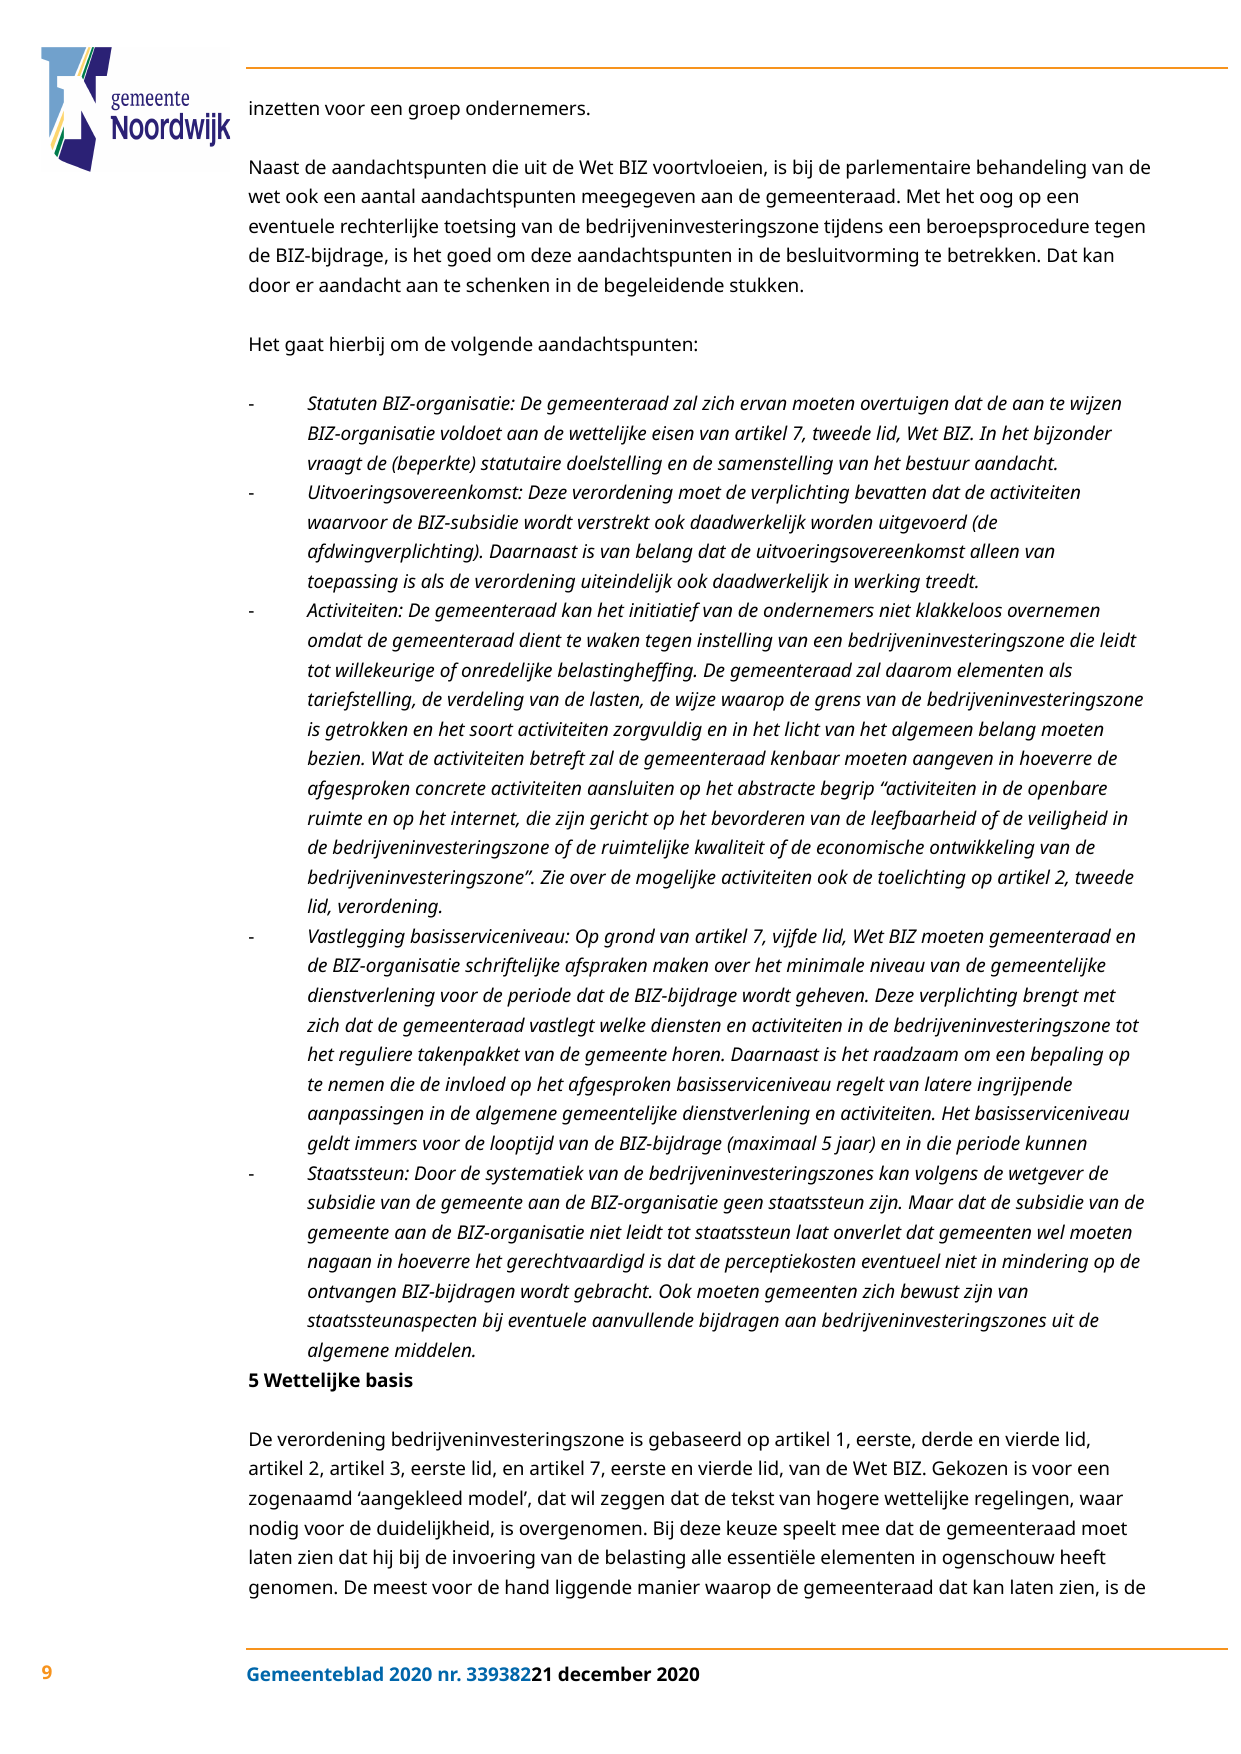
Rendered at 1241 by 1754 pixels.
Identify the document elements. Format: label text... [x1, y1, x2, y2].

text inzetten voor een groep ondernemers. [248, 95, 1152, 121]
list Uitvoeringsovereenkomst: Deze verordening moet de verplichting bevatten dat de activiteiten waarvoor de BIZ-subsidie wordt verstrekt ook daadwerkelijk worden uitgevoerd (de afdwingverplichting). Daarnaast is van belang dat de uitvoeringsovereenkomst alleen van toepassing is als de verordening uiteindelijk ook daadwerkelijk in werking treedt. [248, 479, 1152, 594]
text De verordening bedrijveninvesteringszone is gebaseerd op artikel 1, eerste, derde en vierde lid, artikel 2, artikel 3, eerste lid, en artikel 7, eerste en vierde lid, van de Wet BIZ. Gekozen is voor een zogenaamd ‘aangekleed model’, dat wil zeggen dat de tekst van hogere wettelijke regelingen, waar nodig voor de duidelijkheid, is overgenomen. Bij deze keuze speelt mee dat de gemeenteraad moet laten zien dat hij bij de invoering van de belasting alle essentiële elementen in ogenschouw heeft genomen. De meest voor de hand liggende manier waarop de gemeenteraad dat kan laten zien, is de [248, 1426, 1152, 1600]
list Staatssteun: Door de systematiek van de bedrijveninvesteringszones kan volgens de wetgever de subsidie van de gemeente aan de BIZ-organisatie geen staatssteun zijn. Maar dat de subsidie van de gemeente aan de BIZ-organisatie niet leidt tot staatssteun laat onverlet dat gemeenten wel moeten nagaan in hoeverre het gerechtvaardigd is dat de perceptiekosten eventueel niet in mindering op de ontvangen BIZ-bijdragen wordt gebracht. Ook moeten gemeenten zich bewust zijn van staatssteunaspecten bij eventuele aanvullende bijdragen aan bedrijveninvesteringszones uit de algemene middelen. [248, 1160, 1152, 1363]
list Activiteiten: De gemeenteraad kan het initiatief van de ondernemers niet klakkeloos overnemen omdat de gemeenteraad dient te waken tegen instelling van een bedrijveninvesteringszone die leidt tot willekeurige of onredelijke belastingheffing. De gemeenteraad zal daarom elementen als tariefstelling, de verdeling van de lasten, de wijze waarop de grens van de bedrijveninvesteringszone is getrokken en het soort activiteiten zorgvuldig en in het licht van het algemeen belang moeten bezien. Wat de activiteiten betreft zal de gemeenteraad kenbaar moeten aangeven in hoeverre de afgesproken concrete activiteiten aansluiten op het abstracte begrip “activiteiten in de openbare ruimte en op het internet, die zijn gericht op het bevorderen van de leefbaarheid of de veiligheid in de bedrijveninvesteringszone of de ruimtelijke kwaliteit of de economische ontwikkeling van de bedrijveninvesteringszone”. Zie over de mogelijke activiteiten ook de toelichting op artikel 2, tweede lid, verordening. [248, 598, 1152, 919]
list Vastlegging basisserviceniveau: Op grond van artikel 7, vijfde lid, Wet BIZ moeten gemeenteraad en de BIZ-organisatie schriftelijke afspraken maken over het minimale niveau van de gemeentelijke dienstverlening voor de periode dat de BIZ-bijdrage wordt geheven. Deze verplichting brengt met zich dat de gemeenteraad vastlegt welke diensten en activiteiten in de bedrijveninvesteringszone tot het reguliere takenpakket van de gemeente horen. Daarnaast is het raadzaam om een bepaling op te nemen die de invloed op het afgesproken basisserviceniveau regelt van latere ingrijpende aanpassingen in de algemene gemeentelijke dienstverlening en activiteiten. Het basisserviceniveau geldt immers voor de looptijd van de BIZ-bijdrage (maximaal 5 jaar) en in die periode kunnen [248, 923, 1152, 1156]
text 5 Wettelijke basis [248, 1367, 1152, 1393]
text Het gaat hierbij om de volgende aandachtspunten: [248, 331, 1152, 357]
list Statuten BIZ-organisatie: De gemeenteraad zal zich ervan moeten overtuigen dat de aan te wijzen BIZ-organisatie voldoet aan de wettelijke eisen van artikel 7, tweede lid, Wet BIZ. In het bijzonder vraagt de (beperkte) statutaire doelstelling en de samenstelling van het bestuur aandacht. [248, 391, 1152, 476]
text Naast de aandachtspunten die uit de Wet BIZ voortvloeien, is bij de parlementaire behandeling van de wet ook een aantal aandachtspunten meegegeven aan de gemeenteraad. Met het oog op een eventuele rechterlijke toetsing van de bedrijveninvesteringszone tijdens een beroepsprocedure tegen de BIZ-bijdrage, is het goed om deze aandachtspunten in de besluitvorming te betrekken. Dat kan door er aandacht aan te schenken in de begeleidende stukken. [248, 154, 1152, 298]
picture [41, 47, 231, 172]
